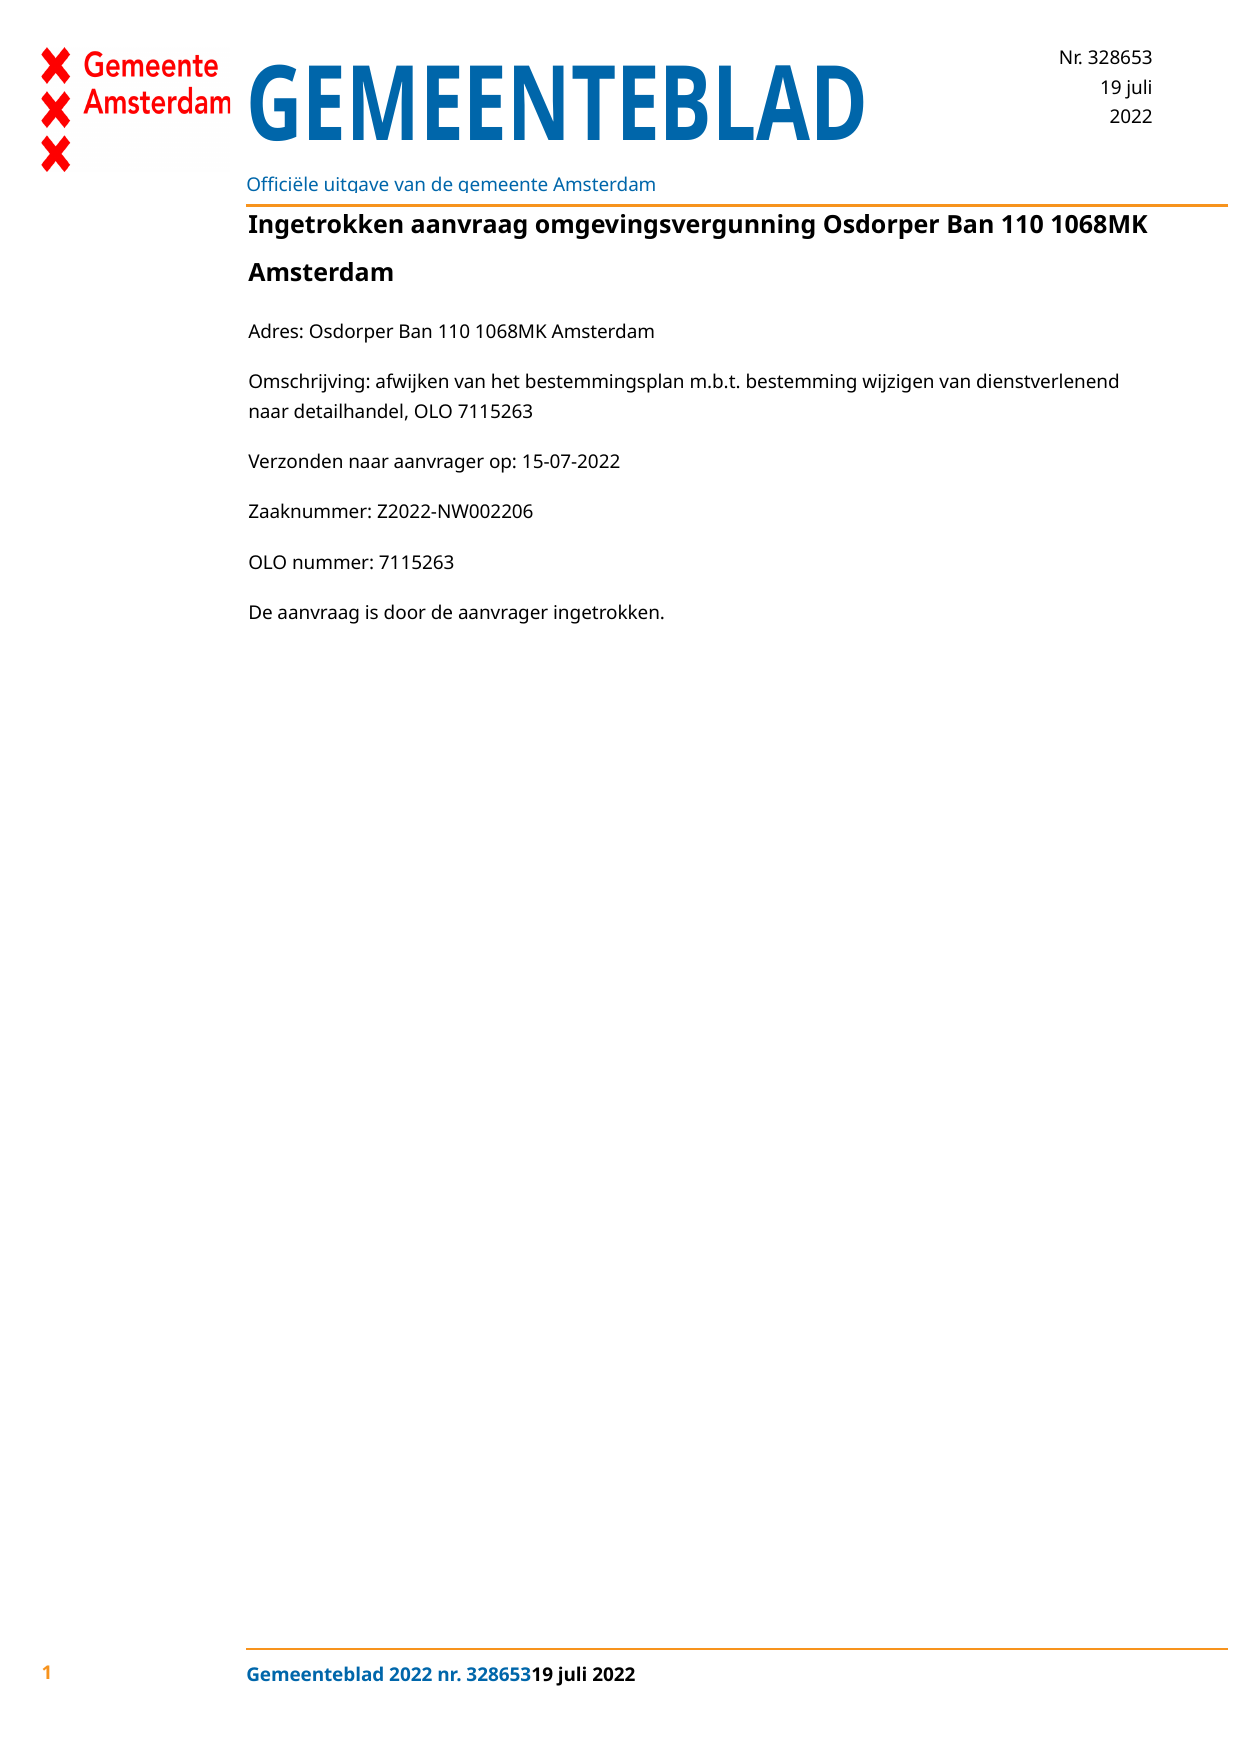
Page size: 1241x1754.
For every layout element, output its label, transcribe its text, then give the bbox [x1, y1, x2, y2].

text Omschrijving: afwijken van het bestemmingsplan m.b.t. bestemming wijzigen van dienstverlenend naar detailhandel, OLO 7115263 [248, 368, 1152, 424]
text OLO nummer: 7115263 [248, 549, 1152, 575]
text De aanvraag is door de aanvrager ingetrokken. [248, 599, 1152, 625]
text Ingetrokken aanvraag omgevingsvergunning Osdorper Ban 110 1068MK Amsterdam [248, 207, 1152, 288]
text Adres: Osdorper Ban 110 1068MK Amsterdam [248, 318, 1152, 344]
text Zaaknummer: Z2022-NW002206 [248, 499, 1152, 524]
picture [41, 47, 231, 172]
text Verzonden naar aanvrager op: 15-07-2022 [248, 448, 1152, 474]
